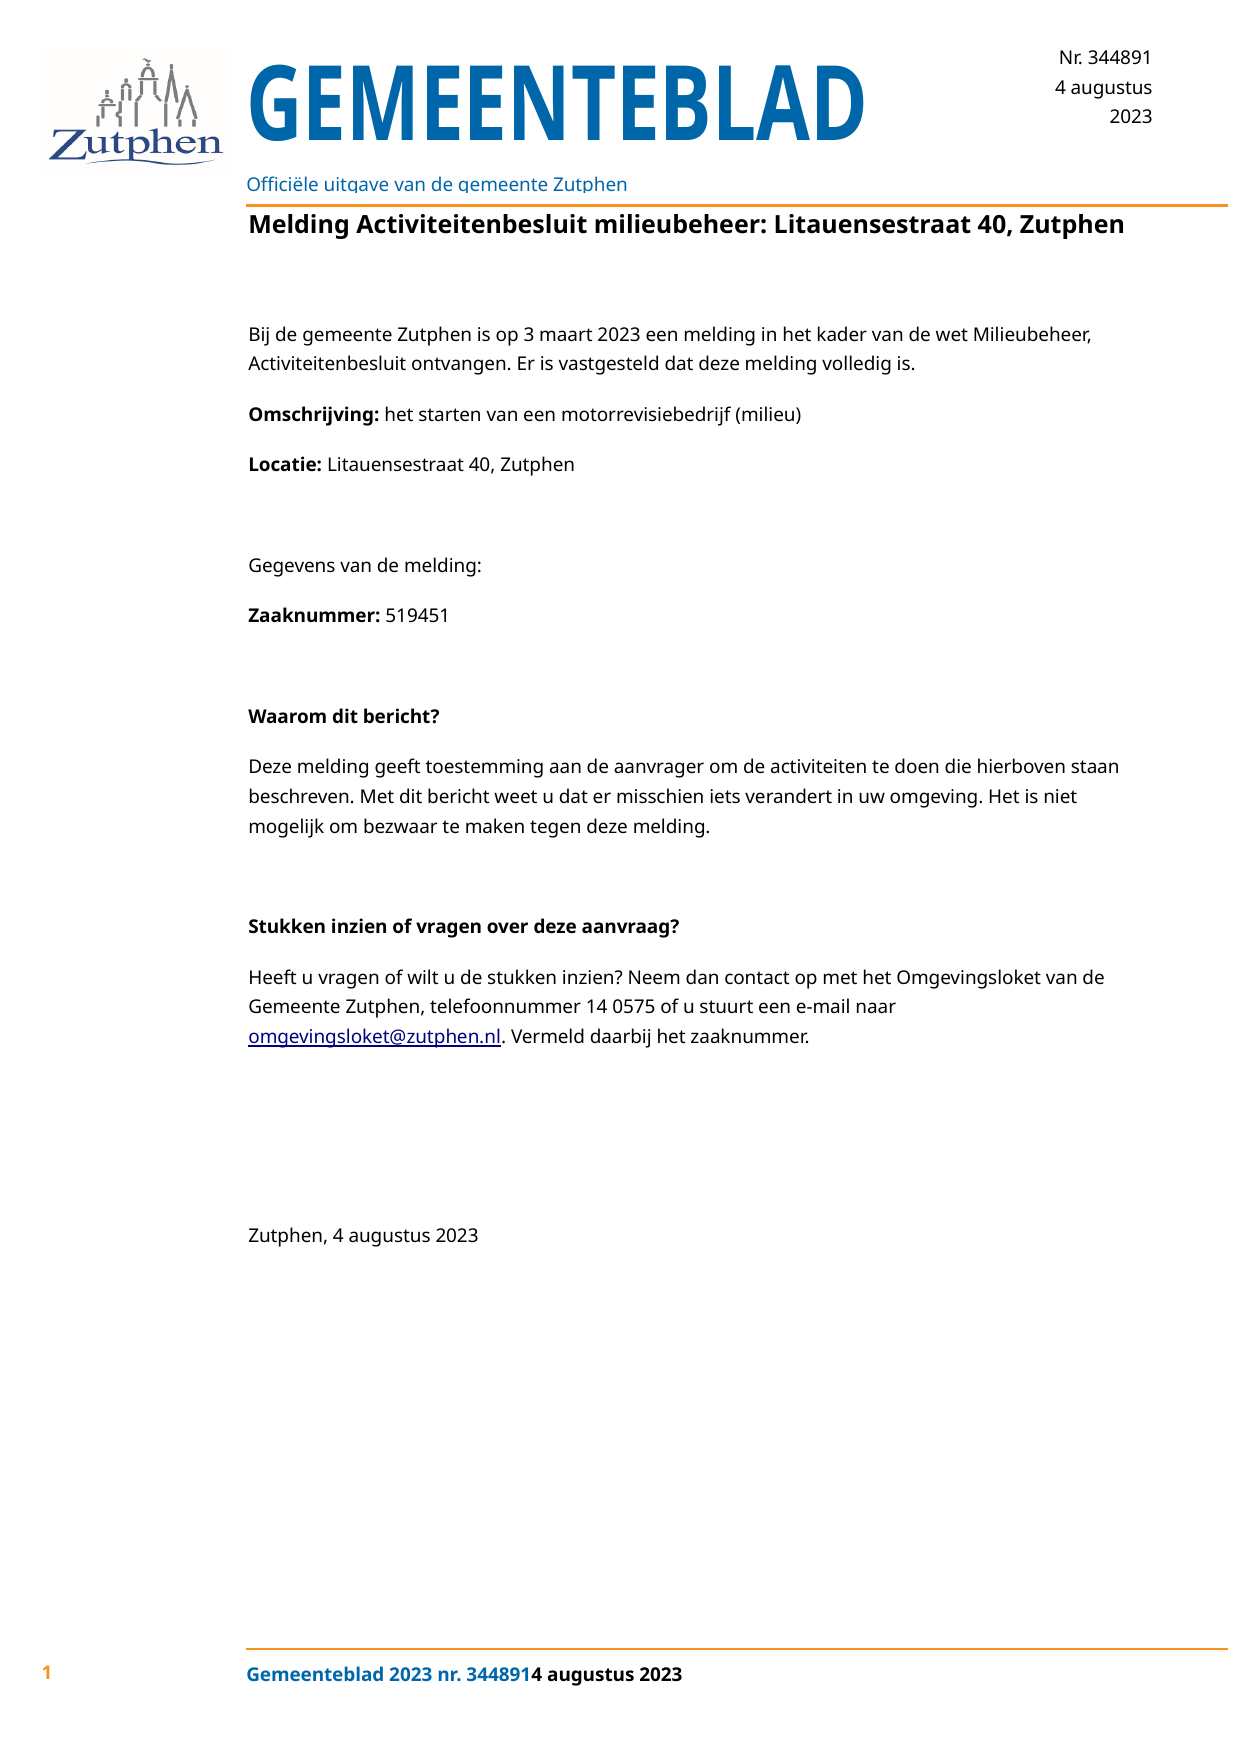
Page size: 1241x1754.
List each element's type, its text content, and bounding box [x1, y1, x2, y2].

text Heeft u vragen of wilt u de stukken inzien? Neem dan contact op met het Omgevingsloket van de Gemeente Zutphen, telefoonnummer 14 0575 of u stuurt een e-mail naar omgevingsloket@zutphen.nl. Vermeld daarbij het zaaknummer. [248, 964, 1152, 1049]
text Zutphen, 4 augustus 2023 [248, 1222, 1152, 1248]
text Deze melding geeft toestemming aan de aanvrager om de activiteiten te doen die hierboven staan beschreven. Met dit bericht weet u dat er misschien iets verandert in uw omgeving. Het is niet mogelijk om bezwaar te maken tegen deze melding. [248, 754, 1152, 838]
text Melding Activiteitenbesluit milieubeheer: Litauensestraat 40, Zutphen [248, 207, 1152, 241]
text Locatie: Litauensestraat 40, Zutphen [248, 451, 1152, 477]
picture [41, 47, 231, 172]
text Waarom dit bericht? [248, 703, 1152, 729]
text Omschrijving: het starten van een motorrevisiebedrijf (milieu) [248, 401, 1152, 426]
text Gegevens van de melding: [248, 552, 1152, 578]
text Bij de gemeente Zutphen is op 3 maart 2023 een melding in het kader van de wet Milieubeheer, Activiteitenbesluit ontvangen. Er is vastgesteld dat deze melding volledig is. [248, 321, 1152, 376]
text Stukken inzien of vragen over deze aanvraag? [248, 914, 1152, 939]
text Zaaknummer: 519451 [248, 602, 1152, 628]
